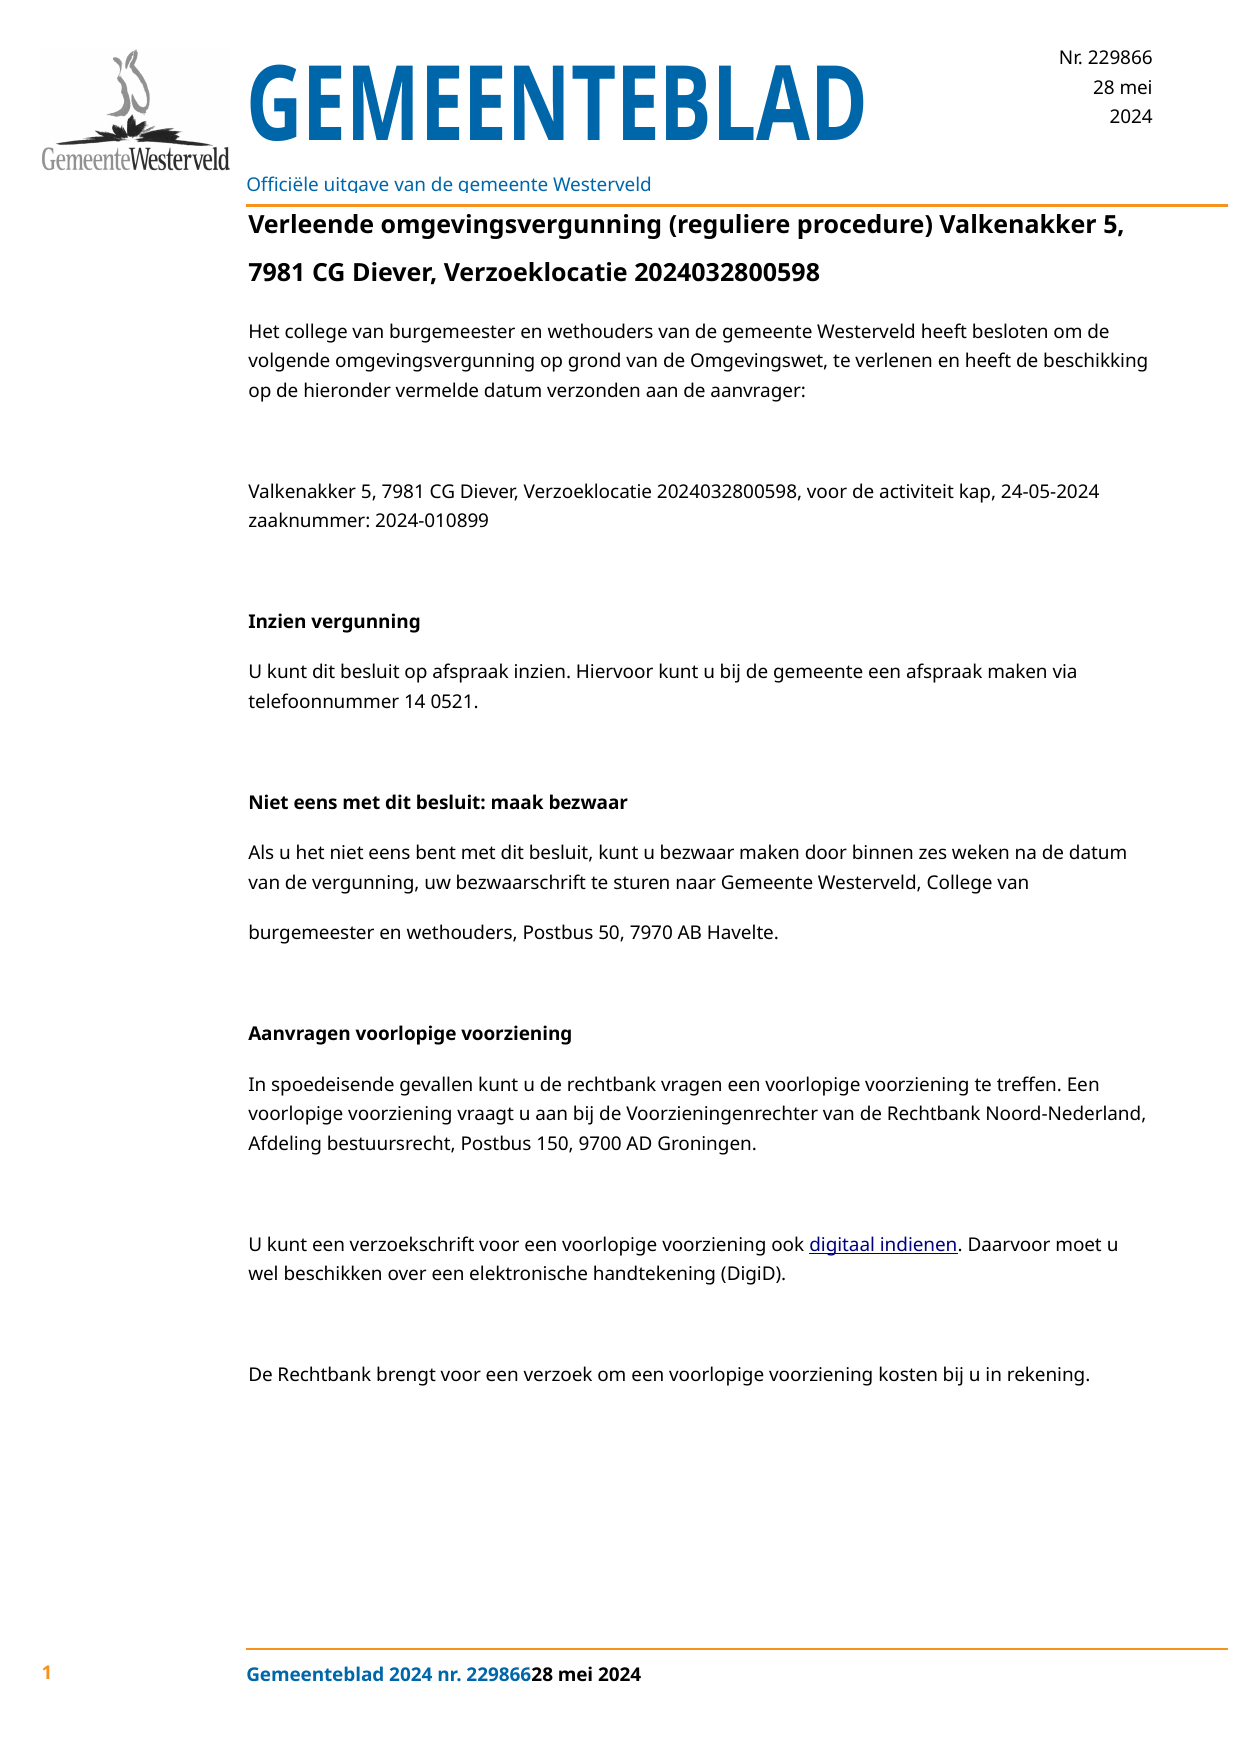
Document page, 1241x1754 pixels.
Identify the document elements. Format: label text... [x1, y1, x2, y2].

text Het college van burgemeester en wethouders van de gemeente Westerveld heeft besloten om de volgende omgevingsvergunning op grond van de Omgevingswet, te verlenen en heeft de beschikking op de hieronder vermelde datum verzonden aan de aanvrager: [248, 318, 1152, 403]
text burgemeester en wethouders, Postbus 50, 7970 AB Havelte. [248, 919, 1152, 945]
text Valkenakker 5, 7981 CG Diever, Verzoeklocatie 2024032800598, voor de activiteit kap, 24-05-2024 zaaknummer: 2024-010899 [248, 478, 1152, 533]
text U kunt dit besluit op afspraak inzien. Hiervoor kunt u bij de gemeente een afspraak maken via telefoonnummer 14 0521. [248, 659, 1152, 714]
text Inzien vergunning [248, 608, 1152, 634]
text De Rechtbank brengt voor een verzoek om een voorlopige voorziening kosten bij u in rekening. [248, 1361, 1152, 1387]
text U kunt een verzoekschrift voor een voorlopige voorziening ook digitaal indienen. Daarvoor moet u wel beschikken over een elektronische handtekening (DigiD). [248, 1231, 1152, 1286]
text Verleende omgevingsvergunning (reguliere procedure) Valkenakker 5, 7981 CG Diever, Verzoeklocatie 2024032800598 [248, 207, 1152, 288]
text In spoedeisende gevallen kunt u de rechtbank vragen een voorlopige voorziening te treffen. Een voorlopige voorziening vraagt u aan bij de Voorzieningenrechter van de Rechtbank Noord-Nederland, Afdeling bestuursrecht, Postbus 150, 9700 AD Groningen. [248, 1071, 1152, 1156]
text Als u het niet eens bent met dit besluit, kunt u bezwaar maken door binnen zes weken na de datum van de vergunning, uw bezwaarschrift te sturen naar Gemeente Westerveld, College van [248, 839, 1152, 895]
picture [41, 47, 231, 172]
text Aanvragen voorlopige voorziening [248, 1020, 1152, 1046]
text Niet eens met dit besluit: maak bezwaar [248, 789, 1152, 815]
